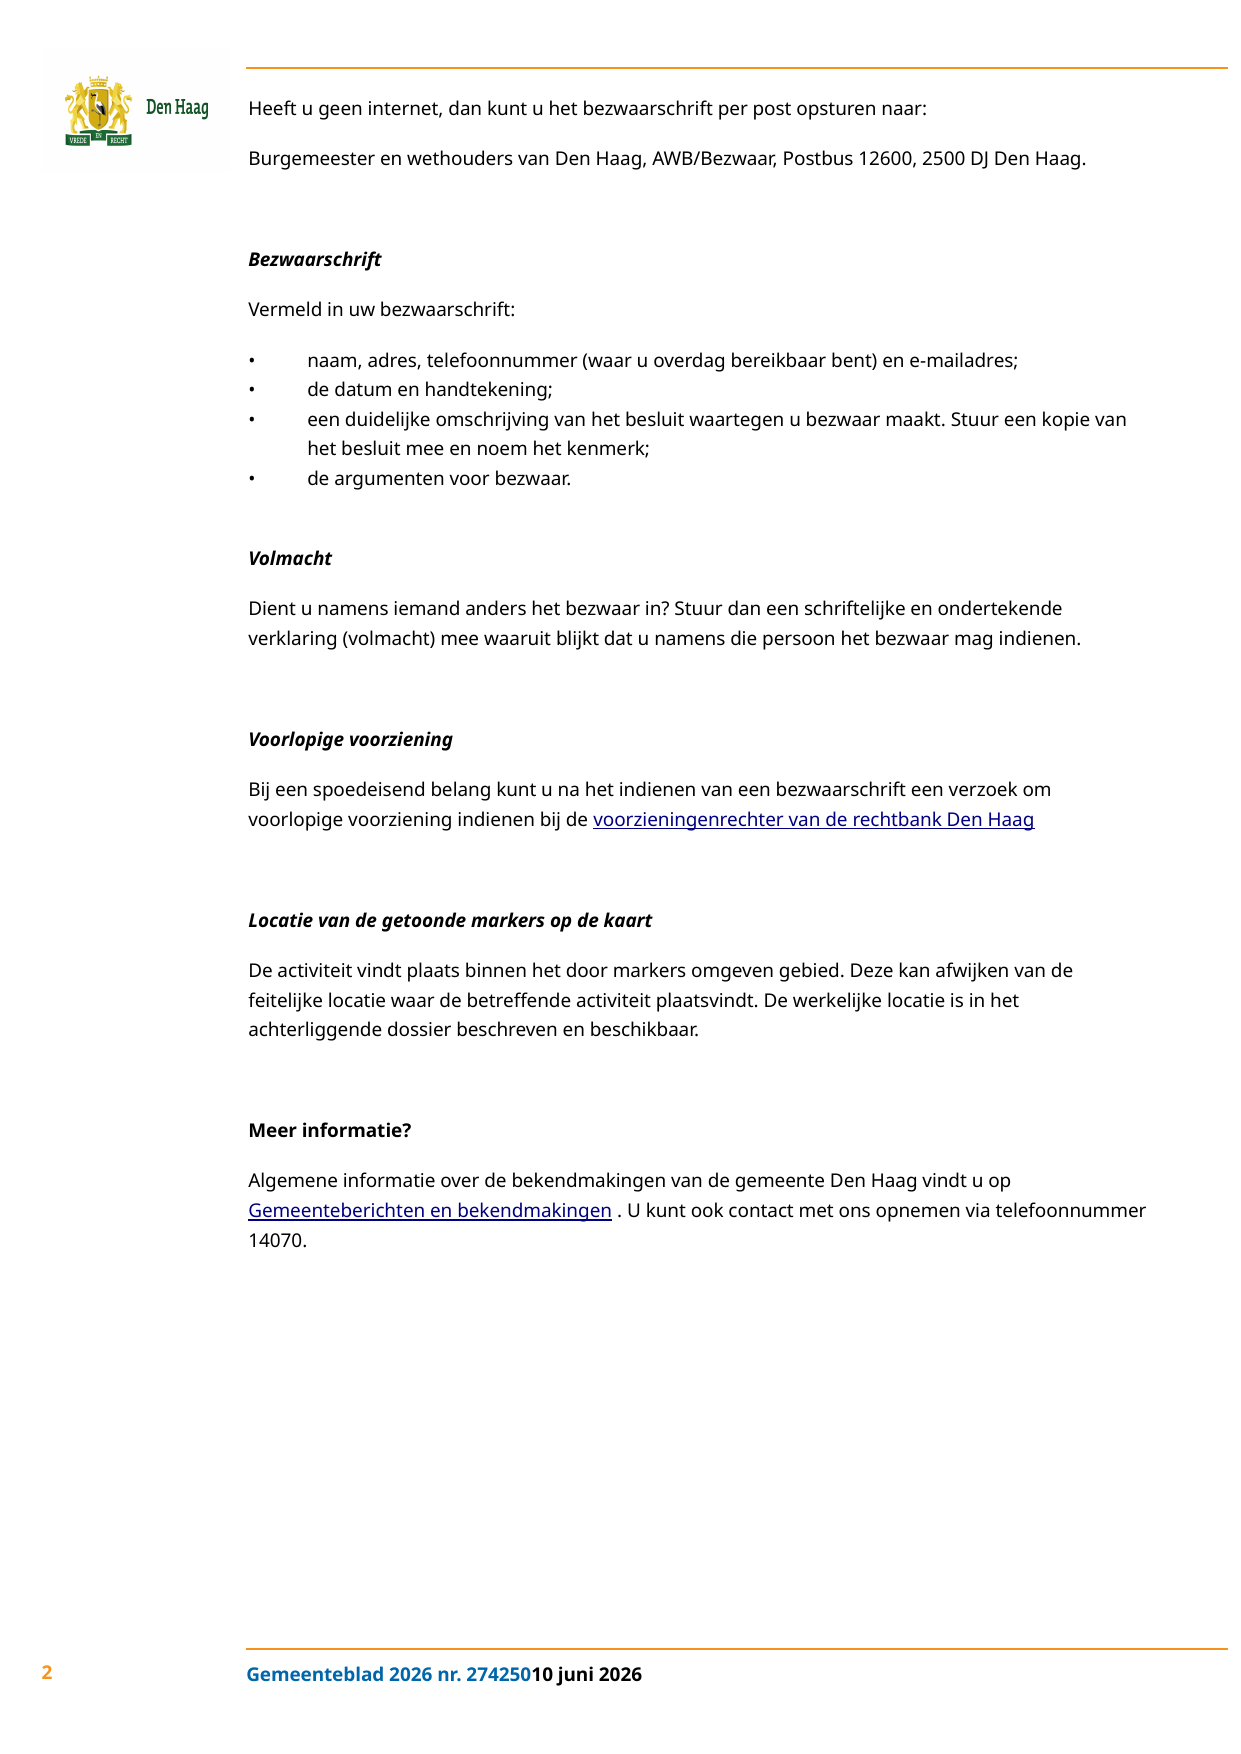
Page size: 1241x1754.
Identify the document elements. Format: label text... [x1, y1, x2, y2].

list de datum en handtekening; [248, 376, 1152, 402]
list de argumenten voor bezwaar. [248, 465, 1152, 491]
text Heeft u geen internet, dan kunt u het bezwaarschrift per post opsturen naar: [248, 95, 1152, 121]
text Voorlopige voorziening [248, 726, 1152, 752]
text Vermeld in uw bezwaarschrift: [248, 296, 1152, 322]
text Bezwaarschrift [248, 246, 1152, 272]
text Burgemeester en wethouders van Den Haag, AWB/Bezwaar, Postbus 12600, 2500 DJ Den Haag. [248, 145, 1152, 171]
list naam, adres, telefoonnummer (waar u overdag bereikbaar bent) en e-mailadres; [248, 347, 1152, 373]
text Meer informatie? [248, 1117, 1152, 1143]
text De activiteit vindt plaats binnen het door markers omgeven gebied. Deze kan afwijken van de feitelijke locatie waar de betreffende activiteit plaatsvindt. De werkelijke locatie is in het achterliggende dossier beschreven en beschikbaar. [248, 957, 1152, 1042]
text Locatie van de getoonde markers op de kaart [248, 907, 1152, 933]
text Volmacht [248, 545, 1152, 571]
text Bij een spoedeisend belang kunt u na het indienen van een bezwaarschrift een verzoek om voorlopige voorziening indienen bij de voorzieningenrechter van de rechtbank Den Haag [248, 776, 1152, 832]
list een duidelijke omschrijving van het besluit waartegen u bezwaar maakt. Stuur een kopie van het besluit mee en noem het kenmerk; [248, 406, 1152, 461]
text Dient u namens iemand anders het bezwaar in? Stuur dan een schriftelijke en ondertekende verklaring (volmacht) mee waaruit blijkt dat u namens die persoon het bezwaar mag indienen. [248, 596, 1152, 651]
text Algemene informatie over de bekendmakingen van de gemeente Den Haag vindt u op Gemeenteberichten en bekendmakingen . U kunt ook contact met ons opnemen via telefoonnummer 14070. [248, 1168, 1152, 1253]
picture [41, 47, 231, 172]
